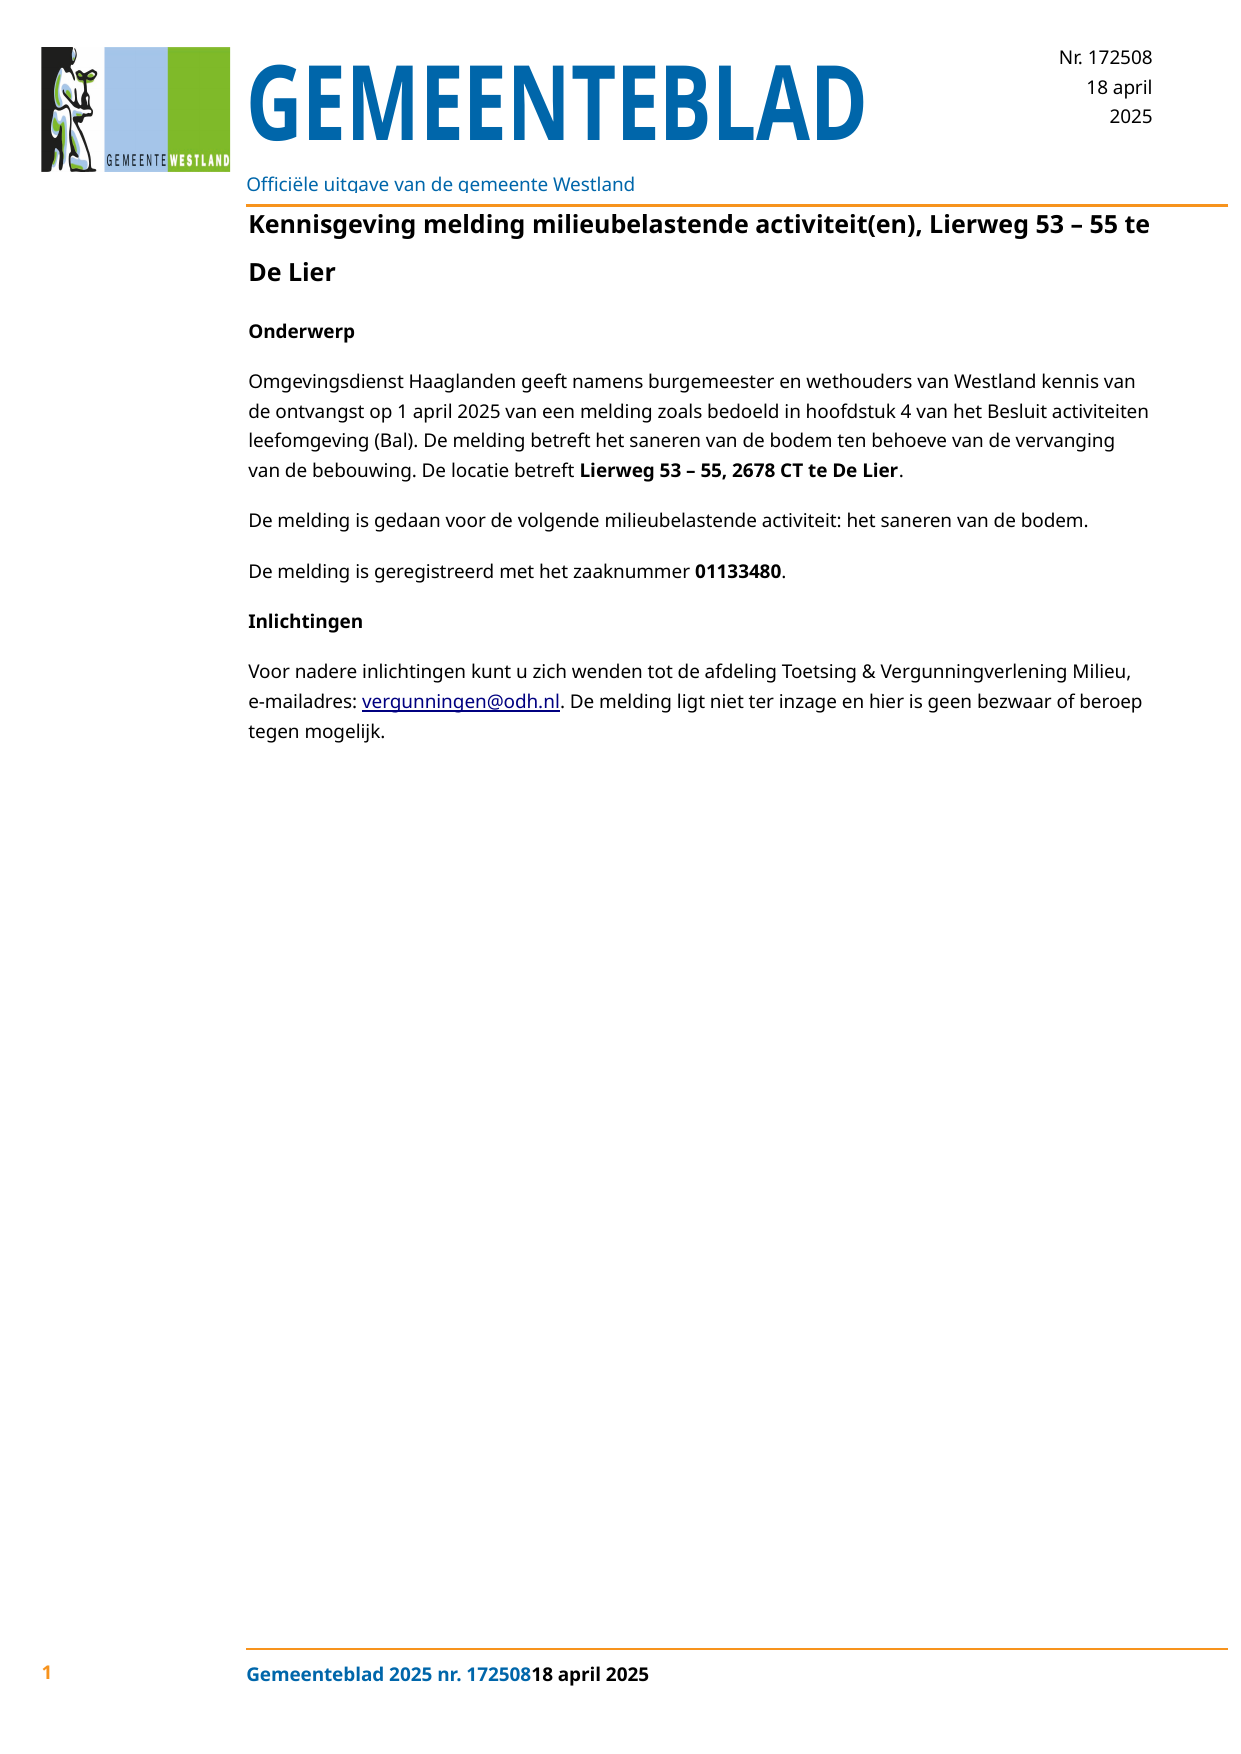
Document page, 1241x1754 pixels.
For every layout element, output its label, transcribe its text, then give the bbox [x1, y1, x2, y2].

text De melding is gedaan voor de volgende milieubelastende activiteit: het saneren van de bodem. [248, 507, 1152, 533]
text Inlichtingen [248, 608, 1152, 634]
text Voor nadere inlichtingen kunt u zich wenden tot de afdeling Toetsing & Vergunningverlening Milieu, e-mailadres: vergunningen@odh.nl. De melding ligt niet ter inzage en hier is geen bezwaar of beroep tegen mogelijk. [248, 659, 1152, 744]
text Omgevingsdienst Haaglanden geeft namens burgemeester en wethouders van Westland kennis van de ontvangst op 1 april 2025 van een melding zoals bedoeld in hoofdstuk 4 van het Besluit activiteiten leefomgeving (Bal). De melding betreft het saneren van de bodem ten behoeve van de vervanging van de bebouwing. De locatie betreft Lierweg 53 – 55, 2678 CT te De Lier. [248, 368, 1152, 483]
text De melding is geregistreerd met het zaaknummer 01133480. [248, 558, 1152, 584]
text Onderwerp [248, 318, 1152, 344]
picture [41, 47, 231, 172]
text Kennisgeving melding milieubelastende activiteit(en), Lierweg 53 – 55 te De Lier [248, 207, 1152, 288]
